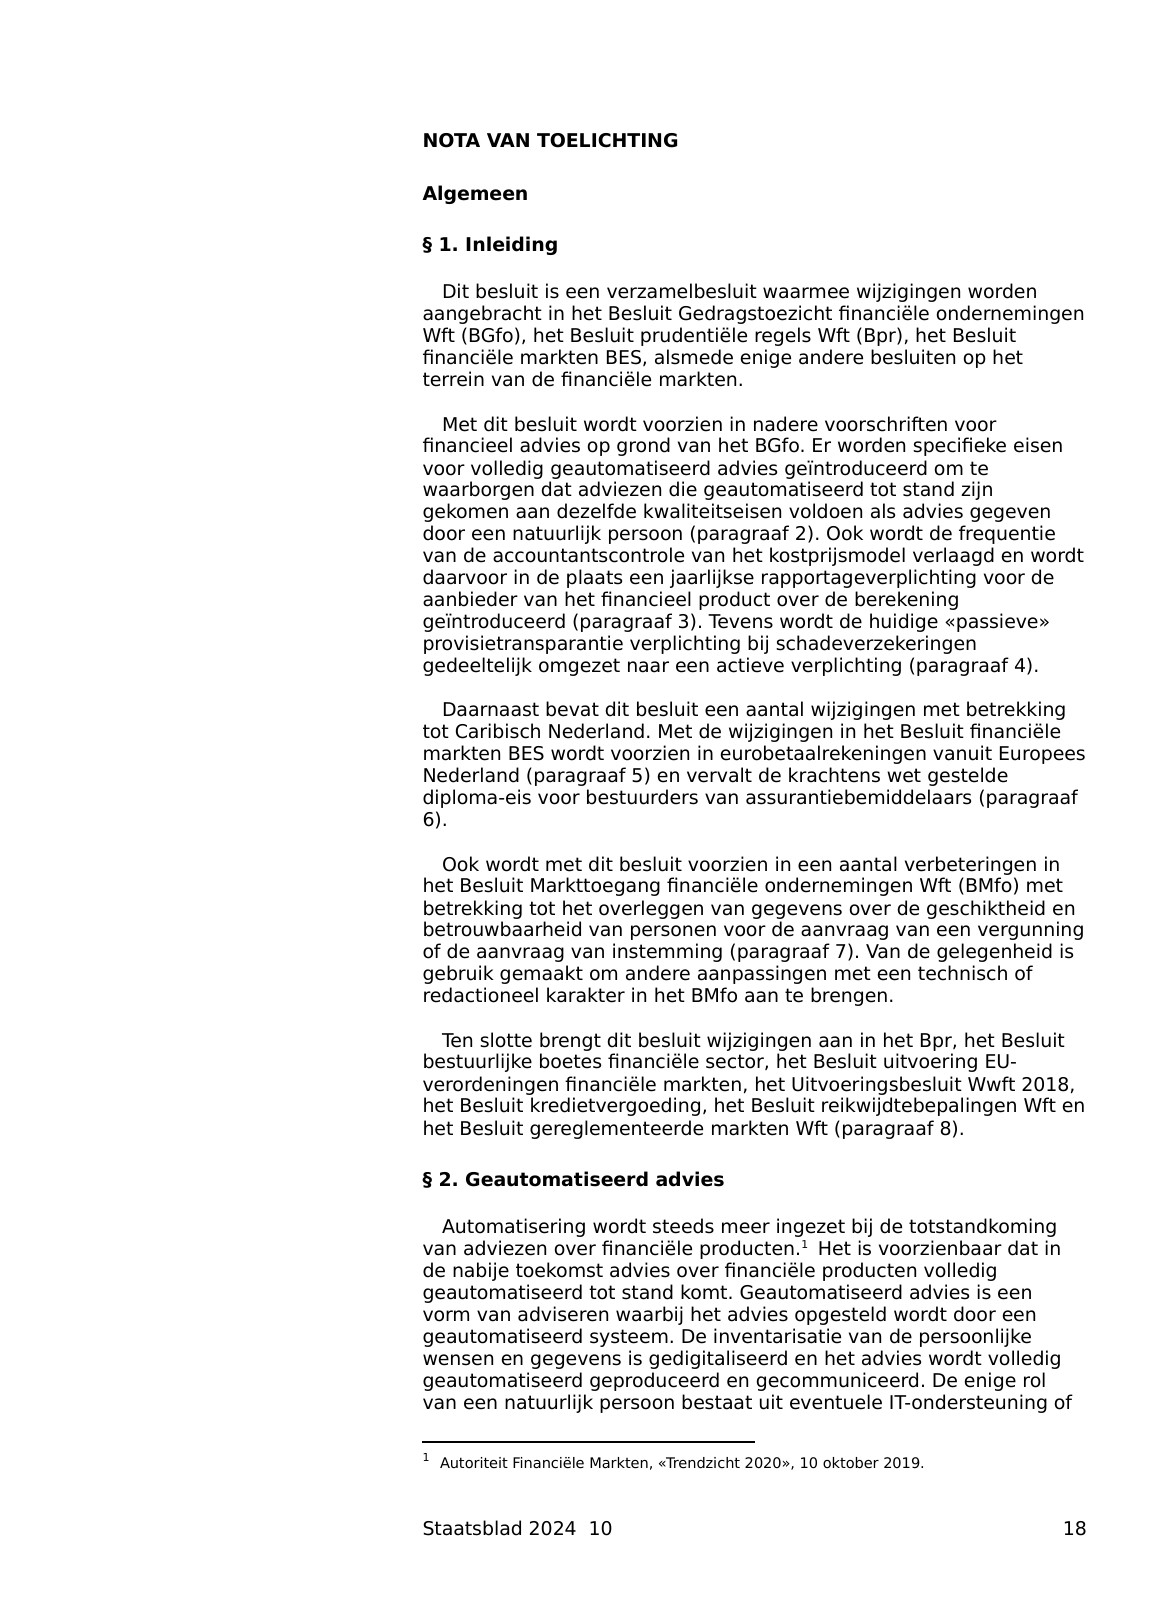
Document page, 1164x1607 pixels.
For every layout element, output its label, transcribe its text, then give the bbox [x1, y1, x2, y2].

text Autoriteit Financiële Markten, «Trendzicht 2020», 10 oktober 2019. [422, 1451, 1087, 1473]
text Ook wordt met dit besluit voorzien in een aantal verbeteringen in het Besluit Markttoegang financiële ondernemingen Wft (BMfo) met betrekking tot het overleggen van gegevens over de geschiktheid en betrouwbaarheid van personen voor de aanvraag van een vergunning of de aanvraag van instemming (paragraaf 7). Van de gelegenheid is gebruik gemaakt om andere aanpassingen met een technisch of redactioneel karakter in het BMfo aan te brengen. [422, 853, 1087, 1007]
subtitle Algemeen [422, 182, 1087, 204]
text Daarnaast bevat dit besluit een aantal wijzigingen met betrekking tot Caribisch Nederland. Met de wijzigingen in het Besluit financiële markten BES wordt voorzien in eurobetaalrekeningen vanuit Europees Nederland (paragraaf 5) en vervalt de krachtens wet gestelde diploma-eis voor bestuurders van assurantiebemiddelaars (paragraaf 6). [422, 699, 1087, 831]
text Automatisering wordt steeds meer ingezet bij de totstandkoming van adviezen over financiële producten. Het is voorzienbaar dat in de nabije toekomst advies over financiële producten volledig geautomatiseerd tot stand komt. Geautomatiseerd advies is een vorm van adviseren waarbij het advies opgesteld wordt door een geautomatiseerd systeem. De inventarisatie van de persoonlijke wensen en gegevens is gedigitaliseerd en het advies wordt volledig geautomatiseerd geproduceerd en gecommuniceerd. De enige rol van een natuurlijk persoon bestaat uit eventuele IT-ondersteuning of [422, 1216, 1087, 1414]
subtitle § 2. Geautomatiseerd advies [422, 1169, 1087, 1191]
subtitle NOTA VAN TOELICHTING [422, 130, 1087, 152]
text Met dit besluit wordt voorzien in nadere voorschriften voor financieel advies op grond van het BGfo. Er worden specifieke eisen voor volledig geautomatiseerd advies geïntroduceerd om te waarborgen dat adviezen die geautomatiseerd tot stand zijn gekomen aan dezelfde kwaliteitseisen voldoen als advies gegeven door een natuurlijk persoon (paragraaf 2). Ook wordt de frequentie van de accountantscontrole van het kostprijsmodel verlaagd en wordt daarvoor in de plaats een jaarlijkse rapportageverplichting voor de aanbieder van het financieel product over de berekening geïntroduceerd (paragraaf 3). Tevens wordt de huidige «passieve» provisietransparantie verplichting bij schadeverzekeringen gedeeltelijk omgezet naar een actieve verplichting (paragraaf 4). [422, 413, 1087, 677]
subtitle § 1. Inleiding [422, 234, 1087, 256]
text Dit besluit is een verzamelbesluit waarmee wijzigingen worden aangebracht in het Besluit Gedragstoezicht financiële ondernemingen Wft (BGfo), het Besluit prudentiële regels Wft (Bpr), het Besluit financiële markten BES, alsmede enige andere besluiten op het terrein van de financiële markten. [422, 281, 1087, 391]
text Ten slotte brengt dit besluit wijzigingen aan in het Bpr, het Besluit bestuurlijke boetes financiële sector, het Besluit uitvoering EU-verordeningen financiële markten, het Uitvoeringsbesluit Wwft 2018, het Besluit kredietvergoeding, het Besluit reikwijdtebepalingen Wft en het Besluit gereglementeerde markten Wft (paragraaf 8). [422, 1029, 1087, 1139]
